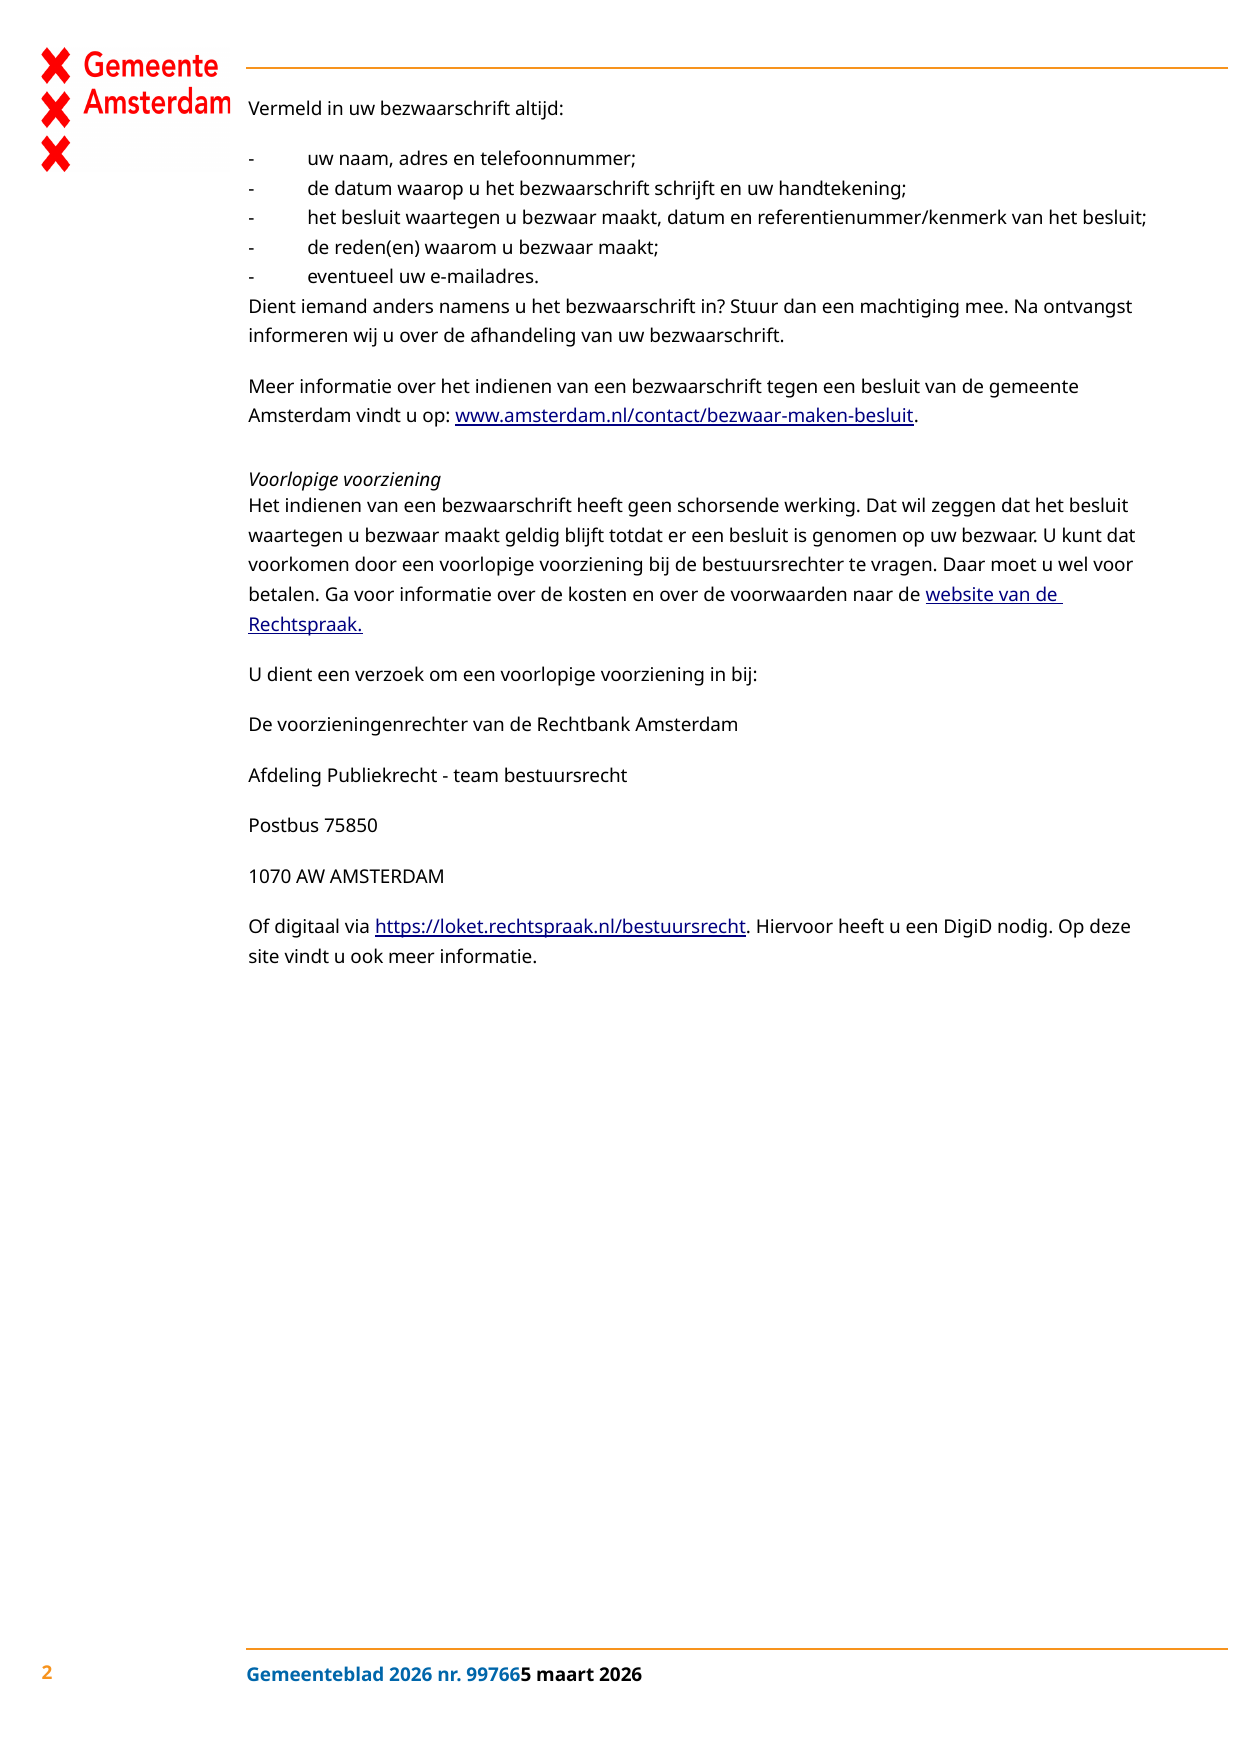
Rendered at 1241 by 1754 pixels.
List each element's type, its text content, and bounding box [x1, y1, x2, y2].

text U dient een verzoek om een voorlopige voorziening in bij: [248, 661, 1152, 687]
text 1070 AW AMSTERDAM [248, 863, 1152, 888]
text Afdeling Publiekrecht - team bestuursrecht [248, 762, 1152, 788]
text Het indienen van een bezwaarschrift heeft geen schorsende werking. Dat wil zeggen dat het besluit waartegen u bezwaar maakt geldig blijft totdat er een besluit is genomen op uw bezwaar. U kunt dat voorkomen door een voorlopige voorziening bij de bestuursrechter te vragen. Daar moet u wel voor betalen. Ga voor informatie over de kosten en over de voorwaarden naar de website van de Rechtspraak. [248, 492, 1152, 636]
text Meer informatie over het indienen van een bezwaarschrift tegen een besluit van de gemeente Amsterdam vindt u op: www.amsterdam.nl/contact/bezwaar-maken-besluit. [248, 373, 1152, 428]
list eventueel uw e-mailadres. [248, 263, 1152, 289]
list het besluit waartegen u bezwaar maakt, datum en referentienummer/kenmerk van het besluit; [248, 204, 1152, 230]
text Dient iemand anders namens u het bezwaarschrift in? Stuur dan een machtiging mee. Na ontvangst informeren wij u over de afhandeling van uw bezwaarschrift. [248, 293, 1152, 348]
text Vermeld in uw bezwaarschrift altijd: [248, 95, 1152, 121]
text De voorzieningenrechter van de Rechtbank Amsterdam [248, 712, 1152, 737]
picture [41, 47, 231, 172]
list de reden(en) waarom u bezwaar maakt; [248, 234, 1152, 260]
text Voorlopige voorziening [248, 467, 1152, 492]
list de datum waarop u het bezwaarschrift schrijft en uw handtekening; [248, 175, 1152, 201]
text Of digitaal via https://loket.rechtspraak.nl/bestuursrecht. Hiervoor heeft u een DigiD nodig. Op deze site vindt u ook meer informatie. [248, 913, 1152, 968]
text Postbus 75850 [248, 812, 1152, 838]
list uw naam, adres en telefoonnummer; [248, 145, 1152, 171]
